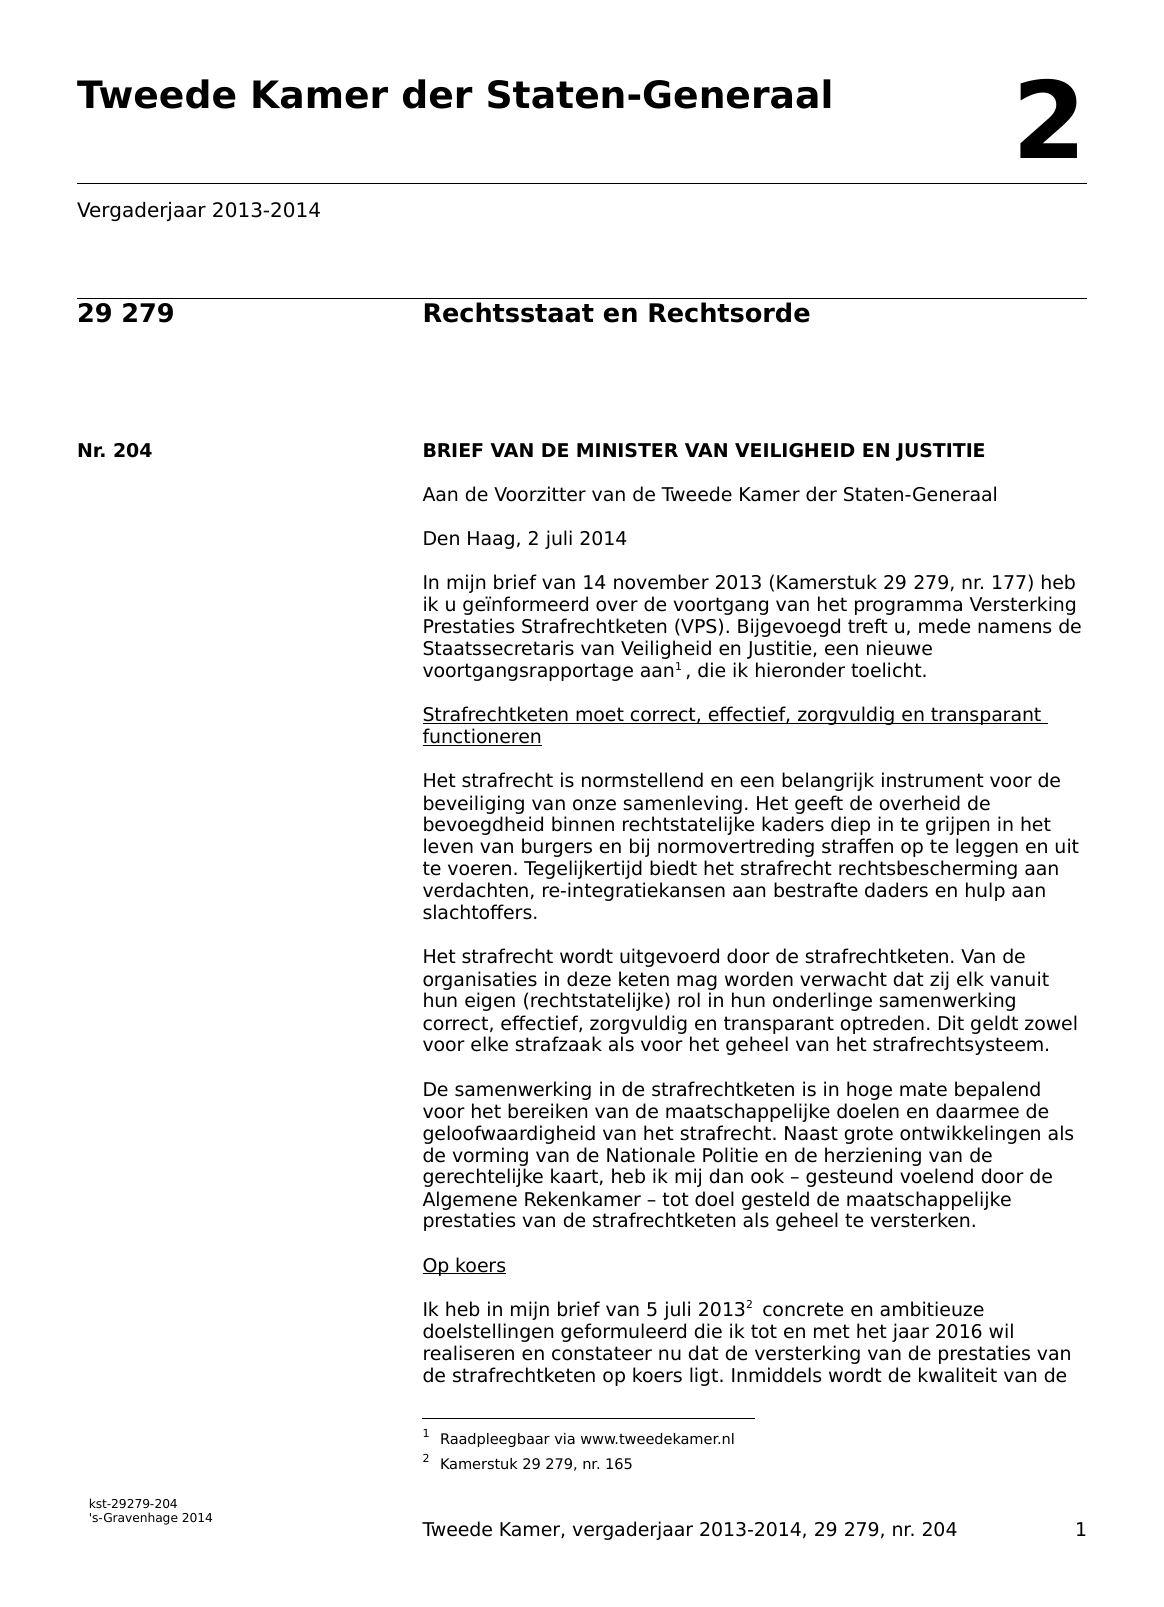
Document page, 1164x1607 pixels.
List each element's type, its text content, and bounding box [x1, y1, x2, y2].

text Raadpleegbaar via www.tweedekamer.nl [422, 1427, 1087, 1449]
text kst-29279-204 [88, 1497, 323, 1511]
subtitle 29 279 Rechtsstaat en Rechtsorde [77, 299, 1087, 329]
subtitle Nr. 204 BRIEF VAN DE MINISTER VAN VEILIGHEID EN JUSTITIE [77, 440, 1087, 462]
table_header 2 [886, 59, 1087, 183]
text 's-Gravenhage 2014 [88, 1511, 323, 1525]
subtitle Strafrechtketen moet correct, effectief, zorgvuldig en transparant functioneren [422, 704, 1087, 748]
text Het strafrecht is normstellend en een belangrijk instrument voor de beveiliging van onze samenleving. Het geeft de overheid de bevoegdheid binnen rechtstatelijke kaders diep in te grijpen in het leven van burgers en bij normovertreding straffen op te leggen en uit te voeren. Tegelijkertijd biedt het strafrecht rechtsbescherming aan verdachten, re-integratiekansen aan bestrafte daders en hulp aan slachtoffers. [422, 770, 1087, 924]
text Kamerstuk 29 279, nr. 165 [422, 1452, 1087, 1474]
text Aan de Voorzitter van de Tweede Kamer der Staten-Generaal [422, 484, 1087, 506]
table_header Tweede Kamer der Staten-Generaal [77, 59, 886, 183]
text De samenwerking in de strafrechtketen is in hoge mate bepalend voor het bereiken van de maatschappelijke doelen en daarmee de geloofwaardigheid van het strafrecht. Naast grote ontwikkelingen als de vorming van de Nationale Politie en de herziening van de gerechtelijke kaart, heb ik mij dan ook – gesteund voelend door de Algemene Rekenkamer – tot doel gesteld de maatschappelijke prestaties van de strafrechtketen als geheel te versterken. [422, 1078, 1087, 1232]
text Den Haag, 2 juli 2014 [422, 528, 1087, 550]
text Het strafrecht wordt uitgevoerd door de strafrechtketen. Van de organisaties in deze keten mag worden verwacht dat zij elk vanuit hun eigen (rechtstatelijke) rol in hun onderlinge samenwerking correct, effectief, zorgvuldig en transparant optreden. Dit geldt zowel voor elke strafzaak als voor het geheel van het strafrechtsysteem. [422, 946, 1087, 1056]
subtitle Op koers [422, 1254, 1087, 1277]
text Ik heb in mijn brief van 5 juli 2013 concrete en ambitieuze doelstellingen geformuleerd die ik tot en met het jaar 2016 wil realiseren en constateer nu dat de versterking van de prestaties van de strafrechtketen op koers ligt. Inmiddels wordt de kwaliteit van de [422, 1299, 1087, 1387]
table_cell Vergaderjaar 2013-2014 [77, 184, 1087, 298]
text In mijn brief van 14 november 2013 (Kamerstuk 29 279, nr. 177) heb ik u geïnformeerd over de voortgang van het programma Versterking Prestaties Strafrechtketen (VPS). Bijgevoegd treft u, mede namens de Staatssecretaris van Veiligheid en Justitie, een nieuwe voortgangsrapportage aan, die ik hieronder toelicht. [422, 572, 1087, 682]
